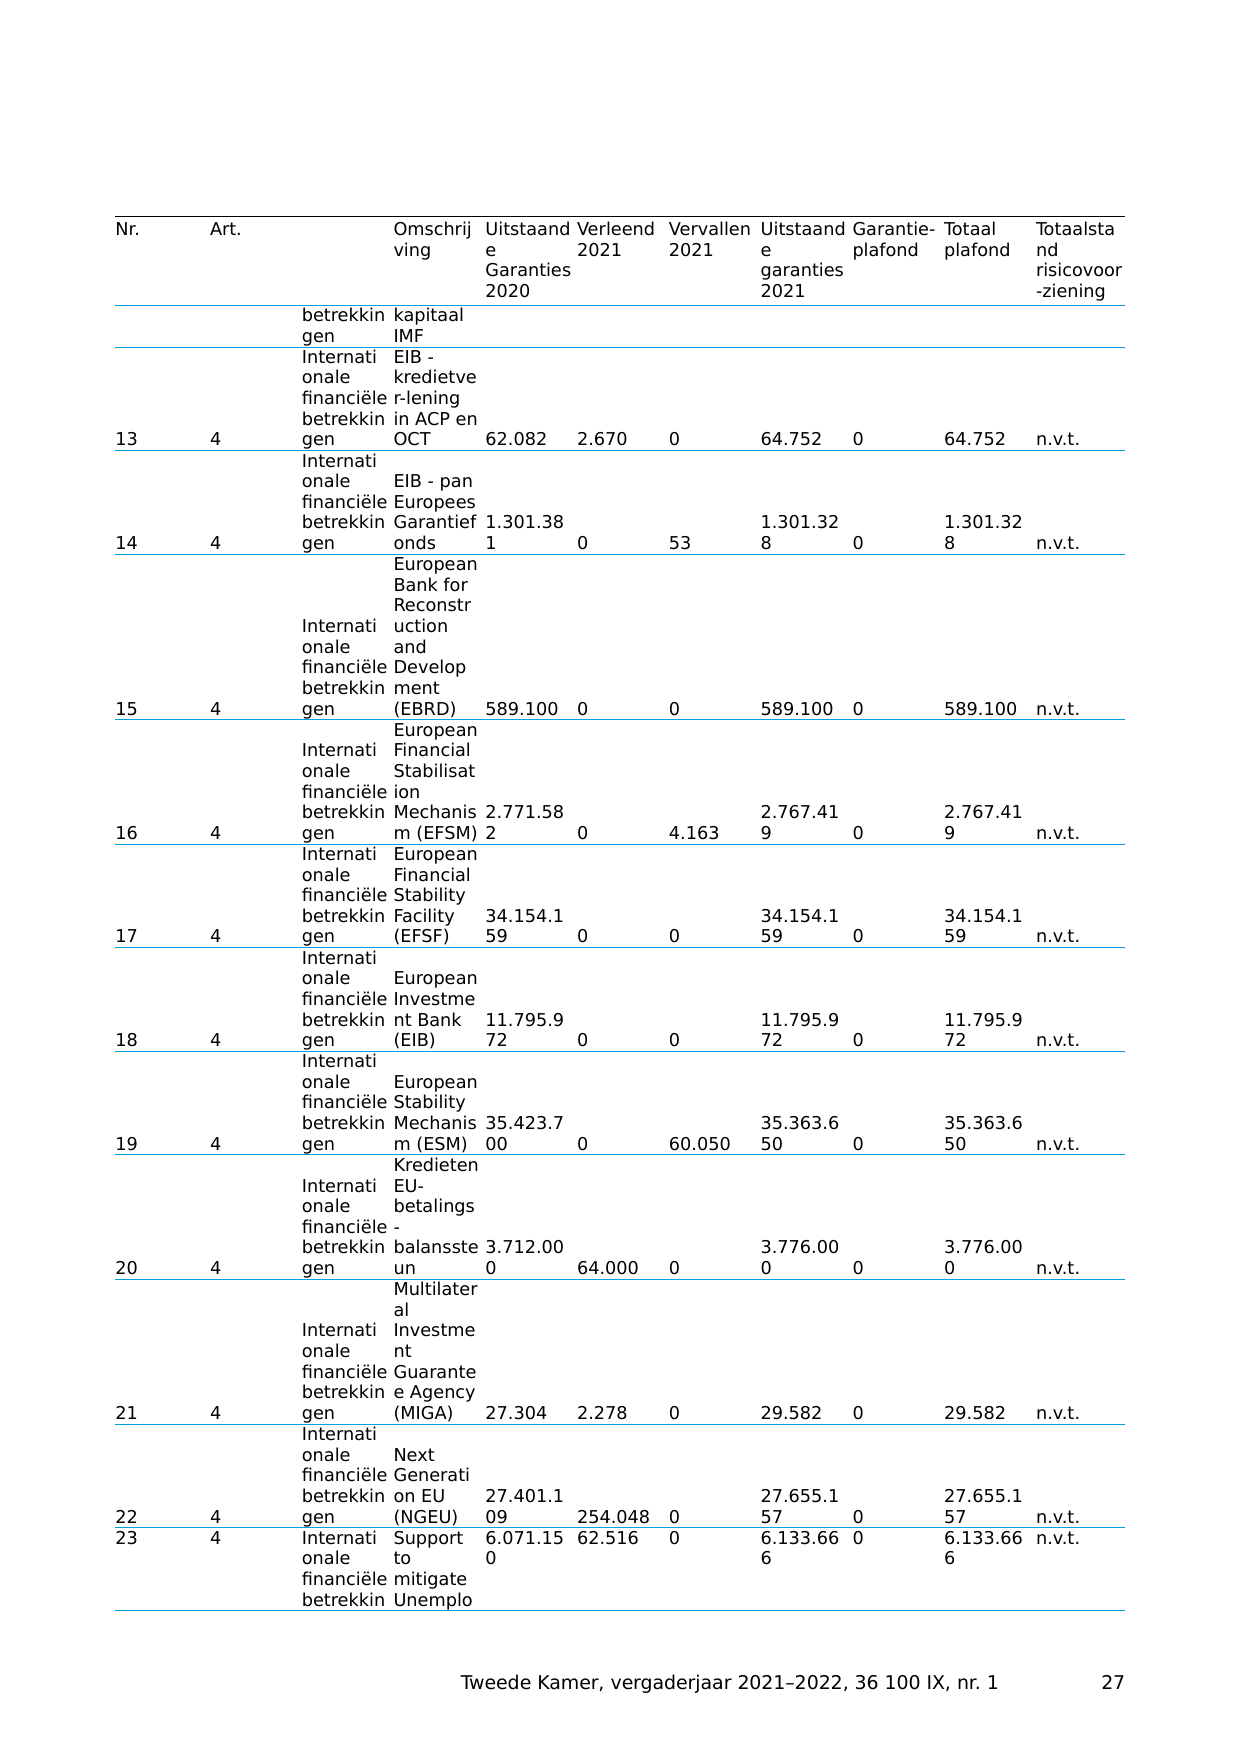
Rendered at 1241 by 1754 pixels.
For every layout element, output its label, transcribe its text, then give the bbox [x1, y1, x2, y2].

table_cell 27.655.157 [941, 1425, 1033, 1527]
table_cell EIB - pan Europees Garantiefonds [390, 451, 482, 554]
table_cell 0 [666, 948, 757, 1051]
table_cell 0 [849, 1052, 941, 1154]
table_cell 0 [849, 1528, 941, 1610]
table_cell betrekkingen [299, 306, 390, 346]
table_cell 0 [574, 1052, 666, 1154]
table_cell Internationale financiële betrekkingen [299, 1155, 390, 1279]
table_cell 11.795.972 [482, 948, 574, 1051]
table_cell Internationale financiële betrekkingen [299, 348, 390, 450]
table_cell 4 [207, 948, 299, 1051]
table_cell 29.582 [941, 1280, 1033, 1423]
table_cell 64.000 [574, 1155, 666, 1279]
table_cell 20 [115, 1155, 207, 1279]
table_cell Support to mitigate Unemplo [390, 1528, 482, 1610]
table_cell Internationale financiële betrekkingen [299, 1280, 390, 1423]
table_cell 0 [666, 555, 757, 719]
table_cell 589.100 [758, 555, 849, 719]
table_cell 3.776.000 [758, 1155, 849, 1279]
table_cell 0 [849, 845, 941, 947]
table_cell 27.304 [482, 1280, 574, 1423]
table_cell [849, 306, 941, 346]
table_cell 0 [849, 451, 941, 554]
table_cell 1.301.328 [941, 451, 1033, 554]
table_cell 35.363.650 [941, 1052, 1033, 1154]
table_cell Kredieten EU-betalings-balanssteun [390, 1155, 482, 1279]
table_cell n.v.t. [1033, 451, 1125, 554]
table_cell 29.582 [758, 1280, 849, 1423]
table_cell European Financial Stability Facility (EFSF) [390, 845, 482, 947]
table_cell 53 [666, 451, 757, 554]
table_cell Internationale financiële betrekkingen [299, 845, 390, 947]
table_cell 62.516 [574, 1528, 666, 1610]
table_cell 6.071.150 [482, 1528, 574, 1610]
table_cell 0 [666, 1425, 757, 1527]
table_cell 23 [115, 1528, 207, 1610]
table_cell Next Generation EU (NGEU) [390, 1425, 482, 1527]
table_cell 0 [849, 948, 941, 1051]
table_cell 34.154.159 [758, 845, 849, 947]
table_cell 4 [207, 451, 299, 554]
table_cell 2.278 [574, 1280, 666, 1423]
table_cell 0 [574, 720, 666, 843]
table_cell [207, 306, 299, 346]
table_cell [941, 306, 1033, 346]
table_cell n.v.t. [1033, 948, 1125, 1051]
table_cell 2.767.419 [758, 720, 849, 843]
table_cell Internationale financiële betrekkingen [299, 1052, 390, 1154]
table_cell EIB - kredietver-lening in ACP en OCT [390, 348, 482, 450]
table_cell Internationale financiële betrekkingen [299, 720, 390, 843]
table_cell 15 [115, 555, 207, 719]
table_cell [482, 306, 574, 346]
table_cell Totaal plafond [941, 217, 1033, 304]
table_cell 27.655.157 [758, 1425, 849, 1527]
table_cell 27.401.109 [482, 1425, 574, 1527]
table_cell Verleend 2021 [574, 217, 666, 304]
table_cell Omschrijving [390, 217, 482, 304]
table_cell 0 [666, 348, 757, 450]
table_cell 4 [207, 1155, 299, 1279]
table_cell 35.363.650 [758, 1052, 849, 1154]
table_cell 6.133.666 [941, 1528, 1033, 1610]
table_cell 0 [849, 720, 941, 843]
table_cell 16 [115, 720, 207, 843]
table_cell Uitstaande Garanties 2020 [482, 217, 574, 304]
table_cell European Investment Bank (EIB) [390, 948, 482, 1051]
table_cell n.v.t. [1033, 1155, 1125, 1279]
table_cell [1033, 306, 1125, 346]
table_cell Art. [207, 217, 299, 304]
table_cell 4 [207, 845, 299, 947]
table_cell Garantie-plafond [849, 217, 941, 304]
table_cell Uitstaande garanties 2021 [758, 217, 849, 304]
table_cell [115, 306, 207, 346]
table_cell n.v.t. [1033, 555, 1125, 719]
table_cell 3.712.000 [482, 1155, 574, 1279]
table_cell 64.752 [941, 348, 1033, 450]
table_cell n.v.t. [1033, 1528, 1125, 1610]
table_cell n.v.t. [1033, 1052, 1125, 1154]
table_cell 3.776.000 [941, 1155, 1033, 1279]
table_cell [574, 306, 666, 346]
table_cell 4 [207, 720, 299, 843]
table_cell European Stability Mechanism (ESM) [390, 1052, 482, 1154]
table_cell Internationale financiële betrekkin [299, 1528, 390, 1610]
table_cell 0 [666, 845, 757, 947]
table_cell 0 [574, 451, 666, 554]
table_cell 60.050 [666, 1052, 757, 1154]
table_cell 254.048 [574, 1425, 666, 1527]
table_cell 0 [666, 1528, 757, 1610]
table_cell 6.133.666 [758, 1528, 849, 1610]
table_cell Internationale financiële betrekkingen [299, 1425, 390, 1527]
table_cell n.v.t. [1033, 1280, 1125, 1423]
table_cell 589.100 [941, 555, 1033, 719]
table_cell Totaalstand risicovoor-ziening [1033, 217, 1125, 304]
table_cell [299, 217, 390, 304]
table_cell 35.423.700 [482, 1052, 574, 1154]
table_cell 11.795.972 [941, 948, 1033, 1051]
table_cell kapitaal IMF [390, 306, 482, 346]
table_cell Nr. [115, 217, 207, 304]
table_cell Vervallen 2021 [666, 217, 757, 304]
table_cell 19 [115, 1052, 207, 1154]
table_cell n.v.t. [1033, 845, 1125, 947]
table_cell 34.154.159 [941, 845, 1033, 947]
table_cell 64.752 [758, 348, 849, 450]
table_cell 0 [666, 1280, 757, 1423]
table_cell 4 [207, 1425, 299, 1527]
table_cell 2.670 [574, 348, 666, 450]
table_cell 21 [115, 1280, 207, 1423]
table_cell n.v.t. [1033, 1425, 1125, 1527]
table_cell 2.767.419 [941, 720, 1033, 843]
table_cell [758, 306, 849, 346]
table_cell Multilateral Investment Guarantee Agency (MIGA) [390, 1280, 482, 1423]
table_cell 0 [666, 1155, 757, 1279]
table_cell 4 [207, 1528, 299, 1610]
table_cell 1.301.328 [758, 451, 849, 554]
table_cell n.v.t. [1033, 720, 1125, 843]
table_cell 17 [115, 845, 207, 947]
table_cell 22 [115, 1425, 207, 1527]
table_cell 4 [207, 1052, 299, 1154]
table_header Tabel 5 Overzicht verstrekte garanties (bedragen x € 1.000) [115, 191, 1125, 216]
table_cell European Financial Stabilisation Mechanism (EFSM) [390, 720, 482, 843]
table_cell 0 [574, 845, 666, 947]
table_cell n.v.t. [1033, 348, 1125, 450]
table_cell 4 [207, 1280, 299, 1423]
table_cell 11.795.972 [758, 948, 849, 1051]
table_cell 589.100 [482, 555, 574, 719]
table_cell 0 [849, 1155, 941, 1279]
table_cell 62.082 [482, 348, 574, 450]
table_cell 4 [207, 348, 299, 450]
table_cell 13 [115, 348, 207, 450]
table_cell Internationale financiële betrekkingen [299, 555, 390, 719]
table_cell 0 [849, 1280, 941, 1423]
table_cell European Bank for Reconstruction and Development (EBRD) [390, 555, 482, 719]
table_cell 4.163 [666, 720, 757, 843]
table_cell 18 [115, 948, 207, 1051]
table_cell 14 [115, 451, 207, 554]
table_cell 0 [849, 348, 941, 450]
table_cell Internationale financiële betrekkingen [299, 948, 390, 1051]
table_cell [666, 306, 757, 346]
table_cell 34.154.159 [482, 845, 574, 947]
table_cell 0 [849, 555, 941, 719]
table_cell 0 [574, 948, 666, 1051]
table_cell Internationale financiële betrekkingen [299, 451, 390, 554]
table_cell 0 [574, 555, 666, 719]
table_cell 0 [849, 1425, 941, 1527]
table_cell 4 [207, 555, 299, 719]
table_cell 2.771.582 [482, 720, 574, 843]
table_cell 1.301.381 [482, 451, 574, 554]
